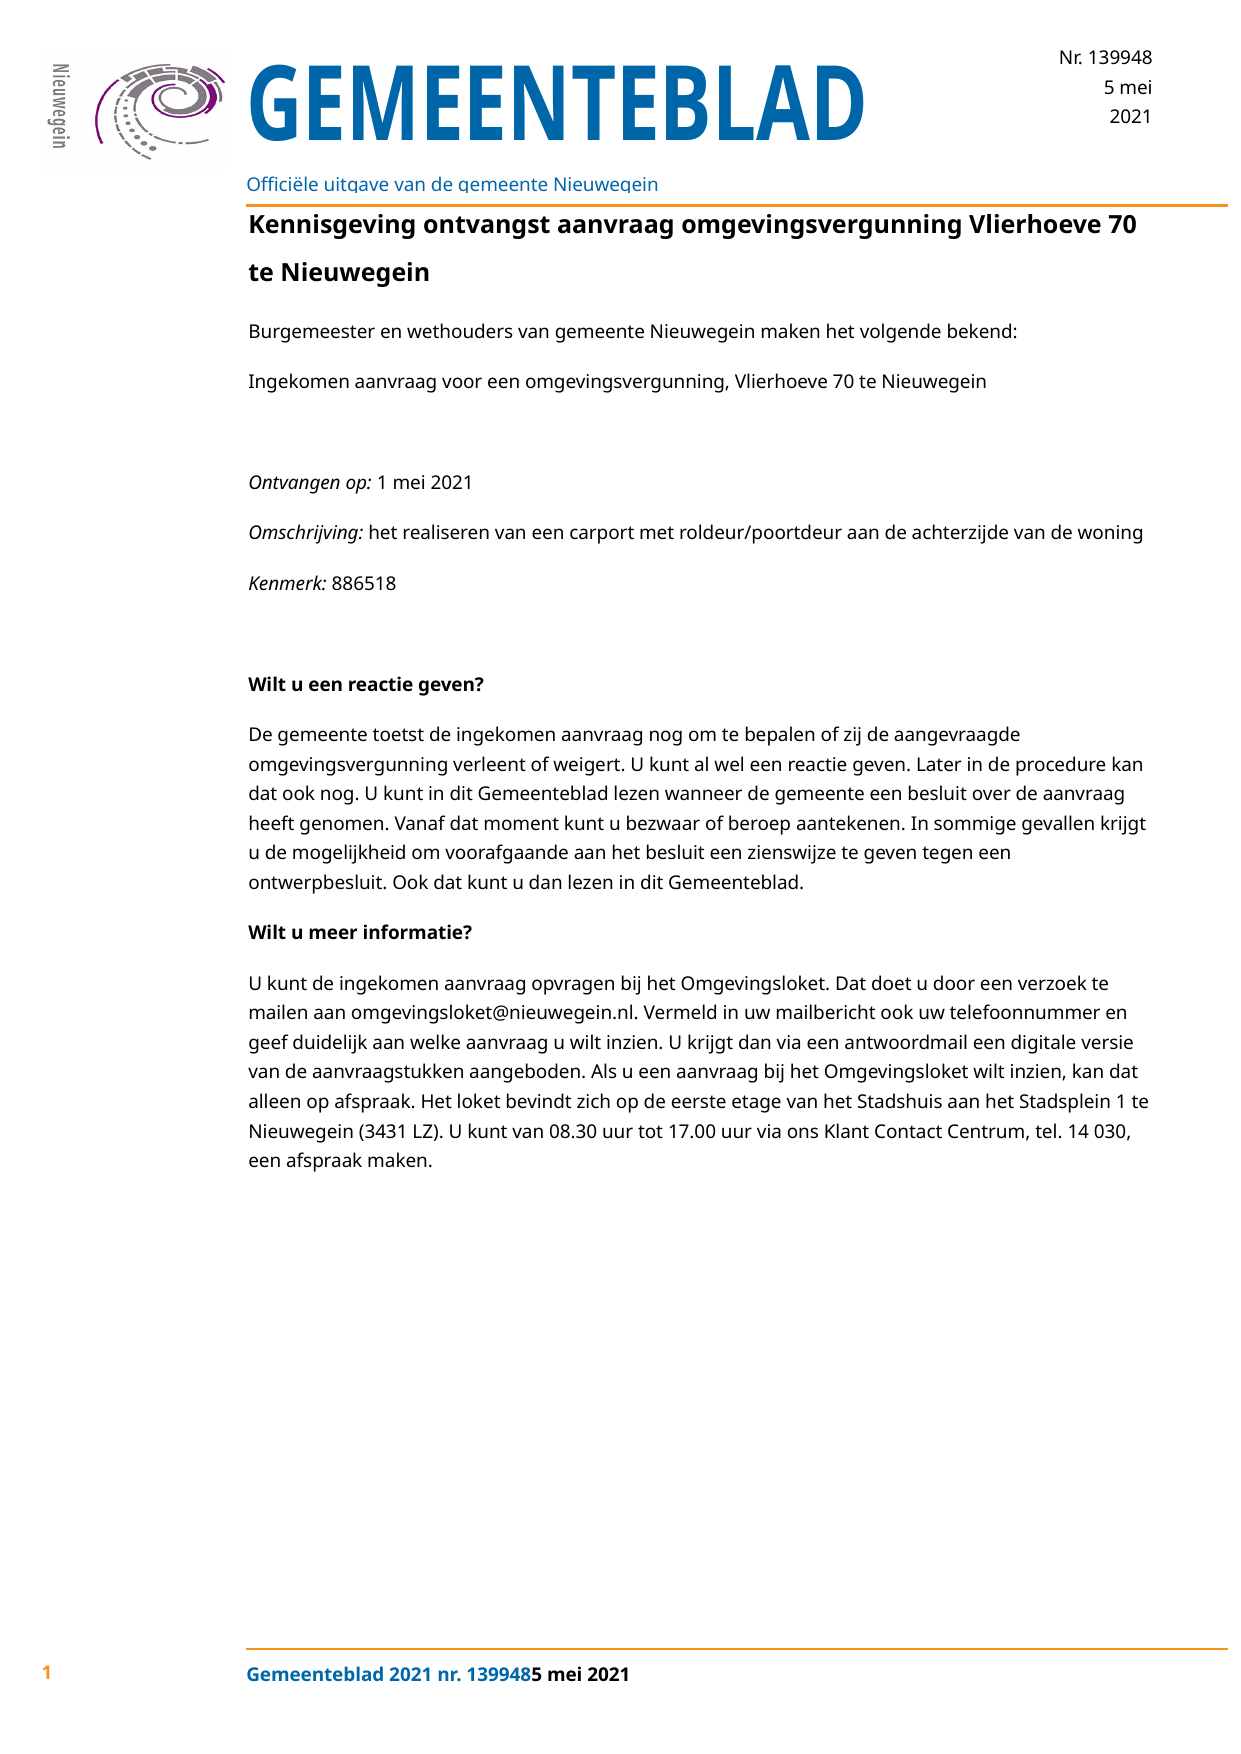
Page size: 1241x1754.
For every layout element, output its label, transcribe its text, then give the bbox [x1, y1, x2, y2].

text Wilt u meer informatie? [248, 919, 1152, 945]
text Omschrijving: het realiseren van een carport met roldeur/poortdeur aan de achterzijde van de woning [248, 519, 1152, 545]
text Kennisgeving ontvangst aanvraag omgevingsvergunning Vlierhoeve 70 te Nieuwegein [248, 207, 1152, 288]
text Ingekomen aanvraag voor een omgevingsvergunning, Vlierhoeve 70 te Nieuwegein [248, 368, 1152, 394]
text De gemeente toetst de ingekomen aanvraag nog om te bepalen of zij de aangevraagde omgevingsvergunning verleent of weigert. U kunt al wel een reactie geven. Later in de procedure kan dat ook nog. U kunt in dit Gemeenteblad lezen wanneer de gemeente een besluit over de aanvraag heeft genomen. Vanaf dat moment kunt u bezwaar of beroep aantekenen. In sommige gevallen krijgt u de mogelijkheid om voorafgaande aan het besluit een zienswijze te geven tegen een ontwerpbesluit. Ook dat kunt u dan lezen in dit Gemeenteblad. [248, 721, 1152, 895]
text Burgemeester en wethouders van gemeente Nieuwegein maken het volgende bekend: [248, 318, 1152, 344]
text Ontvangen op: 1 mei 2021 [248, 469, 1152, 495]
picture [41, 47, 231, 172]
text Kenmerk: 886518 [248, 570, 1152, 596]
text U kunt de ingekomen aanvraag opvragen bij het Omgevingsloket. Dat doet u door een verzoek te mailen aan omgevingsloket@nieuwegein.nl. Vermeld in uw mailbericht ook uw telefoonnummer en geef duidelijk aan welke aanvraag u wilt inzien. U krijgt dan via een antwoordmail een digitale versie van de aanvraagstukken aangeboden. Als u een aanvraag bij het Omgevingsloket wilt inzien, kan dat alleen op afspraak. Het loket bevindt zich op de eerste etage van het Stadshuis aan het Stadsplein 1 te Nieuwegein (3431 LZ). U kunt van 08.30 uur tot 17.00 uur via ons Klant Contact Centrum, tel. 14 030, een afspraak maken. [248, 970, 1152, 1173]
text Wilt u een reactie geven? [248, 671, 1152, 697]
